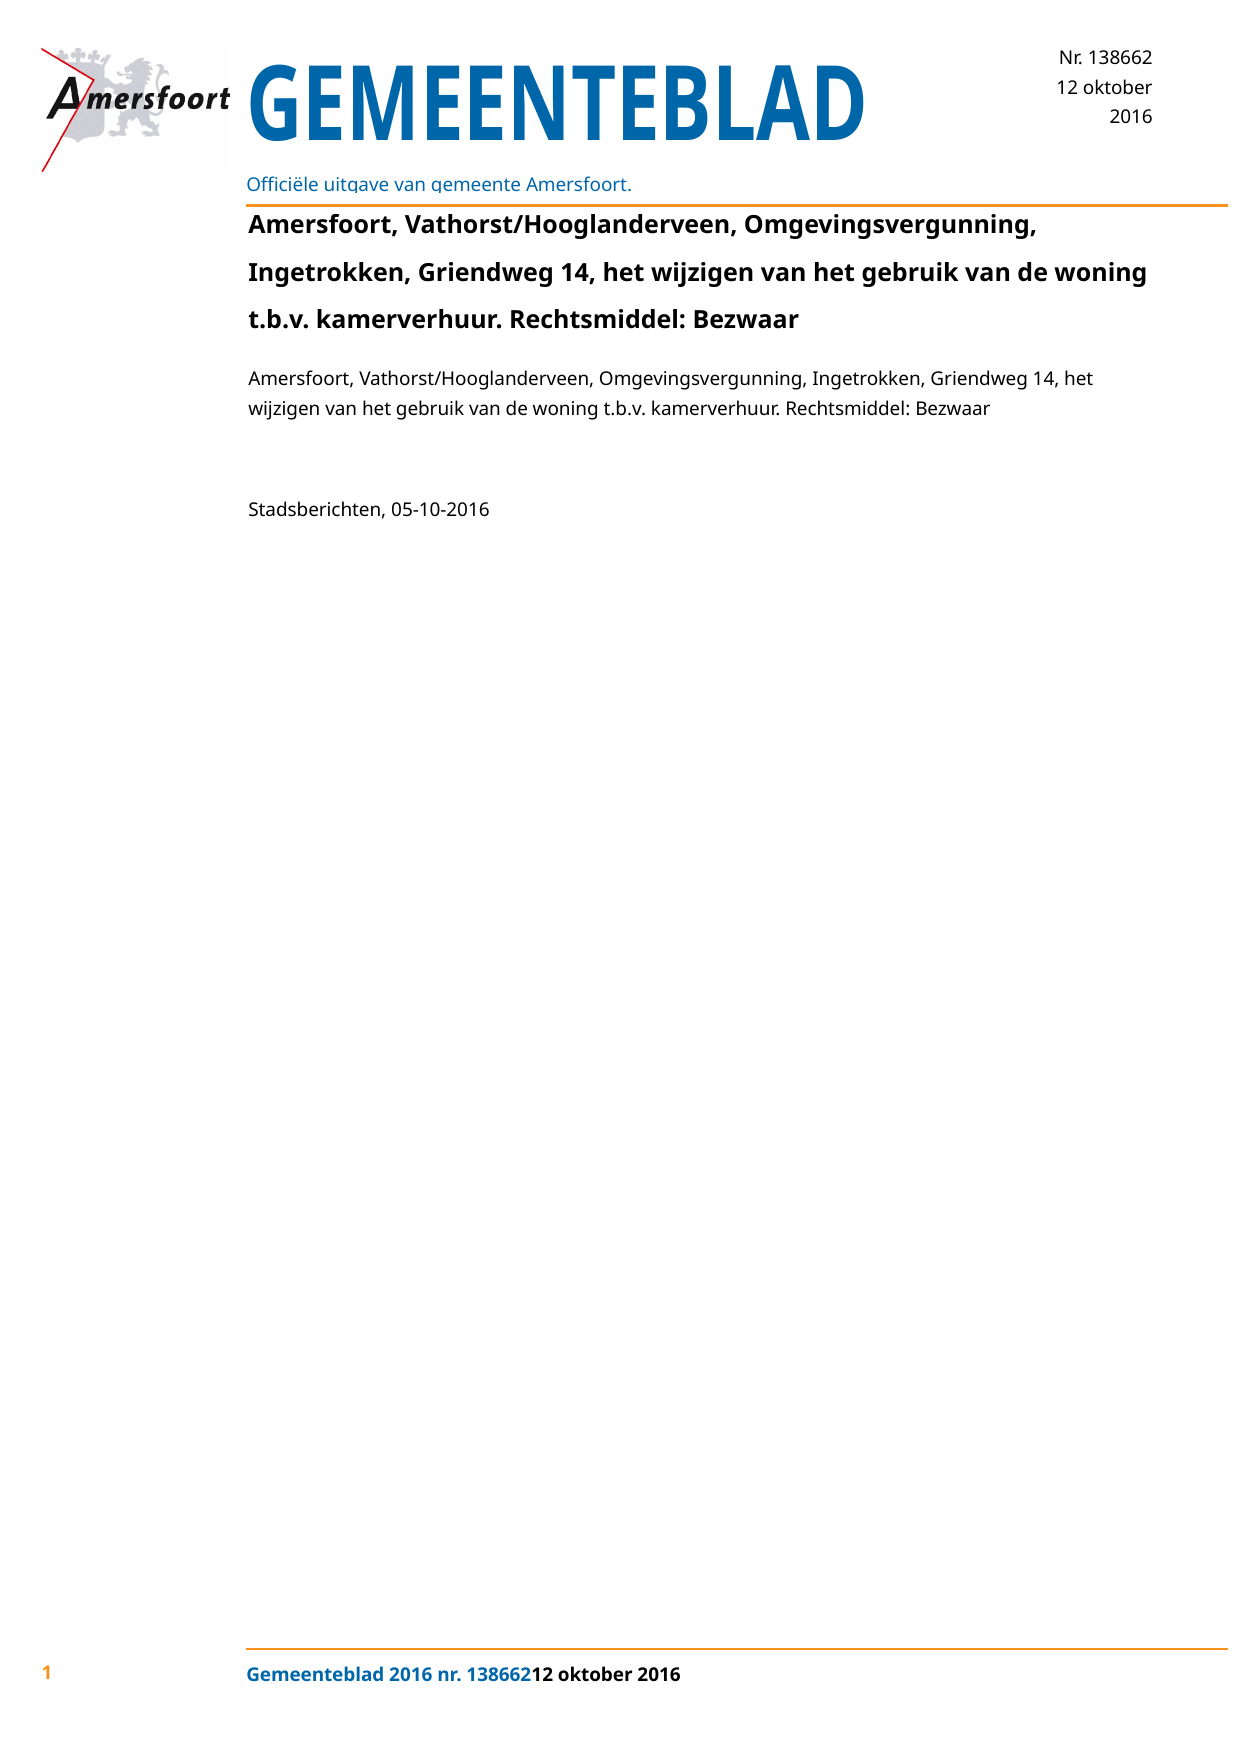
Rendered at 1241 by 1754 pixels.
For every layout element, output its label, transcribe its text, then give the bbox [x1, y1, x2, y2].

text Amersfoort, Vathorst/Hooglanderveen, Omgevingsvergunning, Ingetrokken, Griendweg 14, het wijzigen van het gebruik van de woning t.b.v. kamerverhuur. Rechtsmiddel: Bezwaar [248, 207, 1152, 336]
text Stadsberichten, 05-10-2016 [248, 496, 1152, 522]
text Amersfoort, Vathorst/Hooglanderveen, Omgevingsvergunning, Ingetrokken, Griendweg 14, het wijzigen van het gebruik van de woning t.b.v. kamerverhuur. Rechtsmiddel: Bezwaar [248, 366, 1152, 421]
picture [41, 47, 231, 172]
